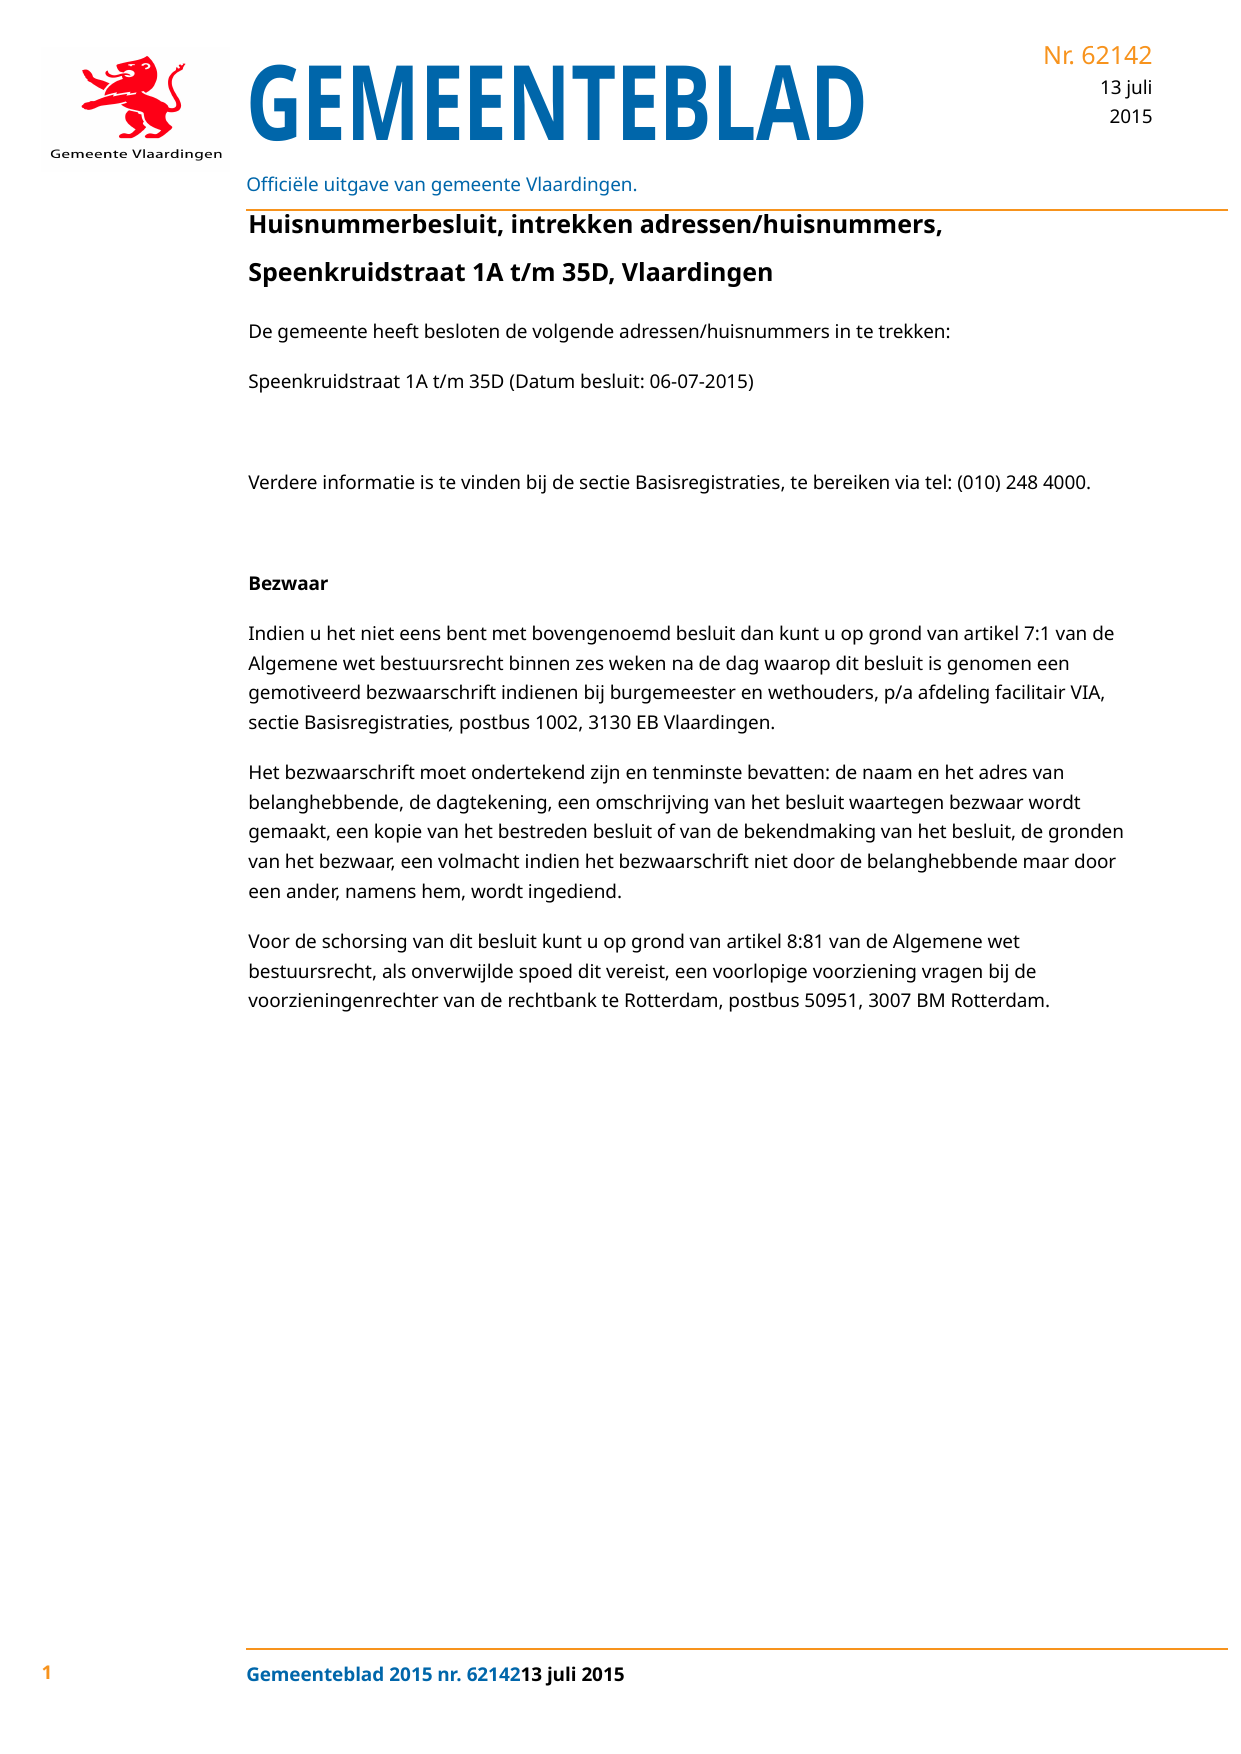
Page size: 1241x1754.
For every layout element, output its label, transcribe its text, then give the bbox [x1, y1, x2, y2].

text De gemeente heeft besloten de volgende adressen/huisnummers in te trekken: [248, 318, 1152, 344]
text Speenkruidstraat 1A t/m 35D (Datum besluit: 06-07-2015) [248, 368, 1152, 394]
text Voor de schorsing van dit besluit kunt u op grond van artikel 8:81 van de Algemene wet bestuursrecht, als onverwijlde spoed dit vereist, een voorlopige voorziening vragen bij de voorzieningenrechter van de rechtbank te Rotterdam, postbus 50951, 3007 BM Rotterdam. [248, 928, 1152, 1013]
picture [41, 47, 231, 172]
text Indien u het niet eens bent met bovengenoemd besluit dan kunt u op grond van artikel 7:1 van de Algemene wet bestuursrecht binnen zes weken na de dag waarop dit besluit is genomen een gemotiveerd bezwaarschrift indienen bij burgemeester en wethouders, p/a afdeling facilitair VIA, sectie Basisregistraties, postbus 1002, 3130 EB Vlaardingen. [248, 620, 1152, 735]
text Huisnummerbesluit, intrekken adressen/huisnummers, Speenkruidstraat 1A t/m 35D, Vlaardingen [248, 211, 1152, 288]
text Verdere informatie is te vinden bij de sectie Basisregistraties, te bereiken via tel: (010) 248 4000. [248, 469, 1152, 495]
text Het bezwaarschrift moet ondertekend zijn en tenminste bevatten: de naam en het adres van belanghebbende, de dagtekening, een omschrijving van het besluit waartegen bezwaar wordt gemaakt, een kopie van het bestreden besluit of van de bekendmaking van het besluit, de gronden van het bezwaar, een volmacht indien het bezwaarschrift niet door de belanghebbende maar door een ander, namens hem, wordt ingediend. [248, 759, 1152, 904]
text Bezwaar [248, 570, 1152, 596]
